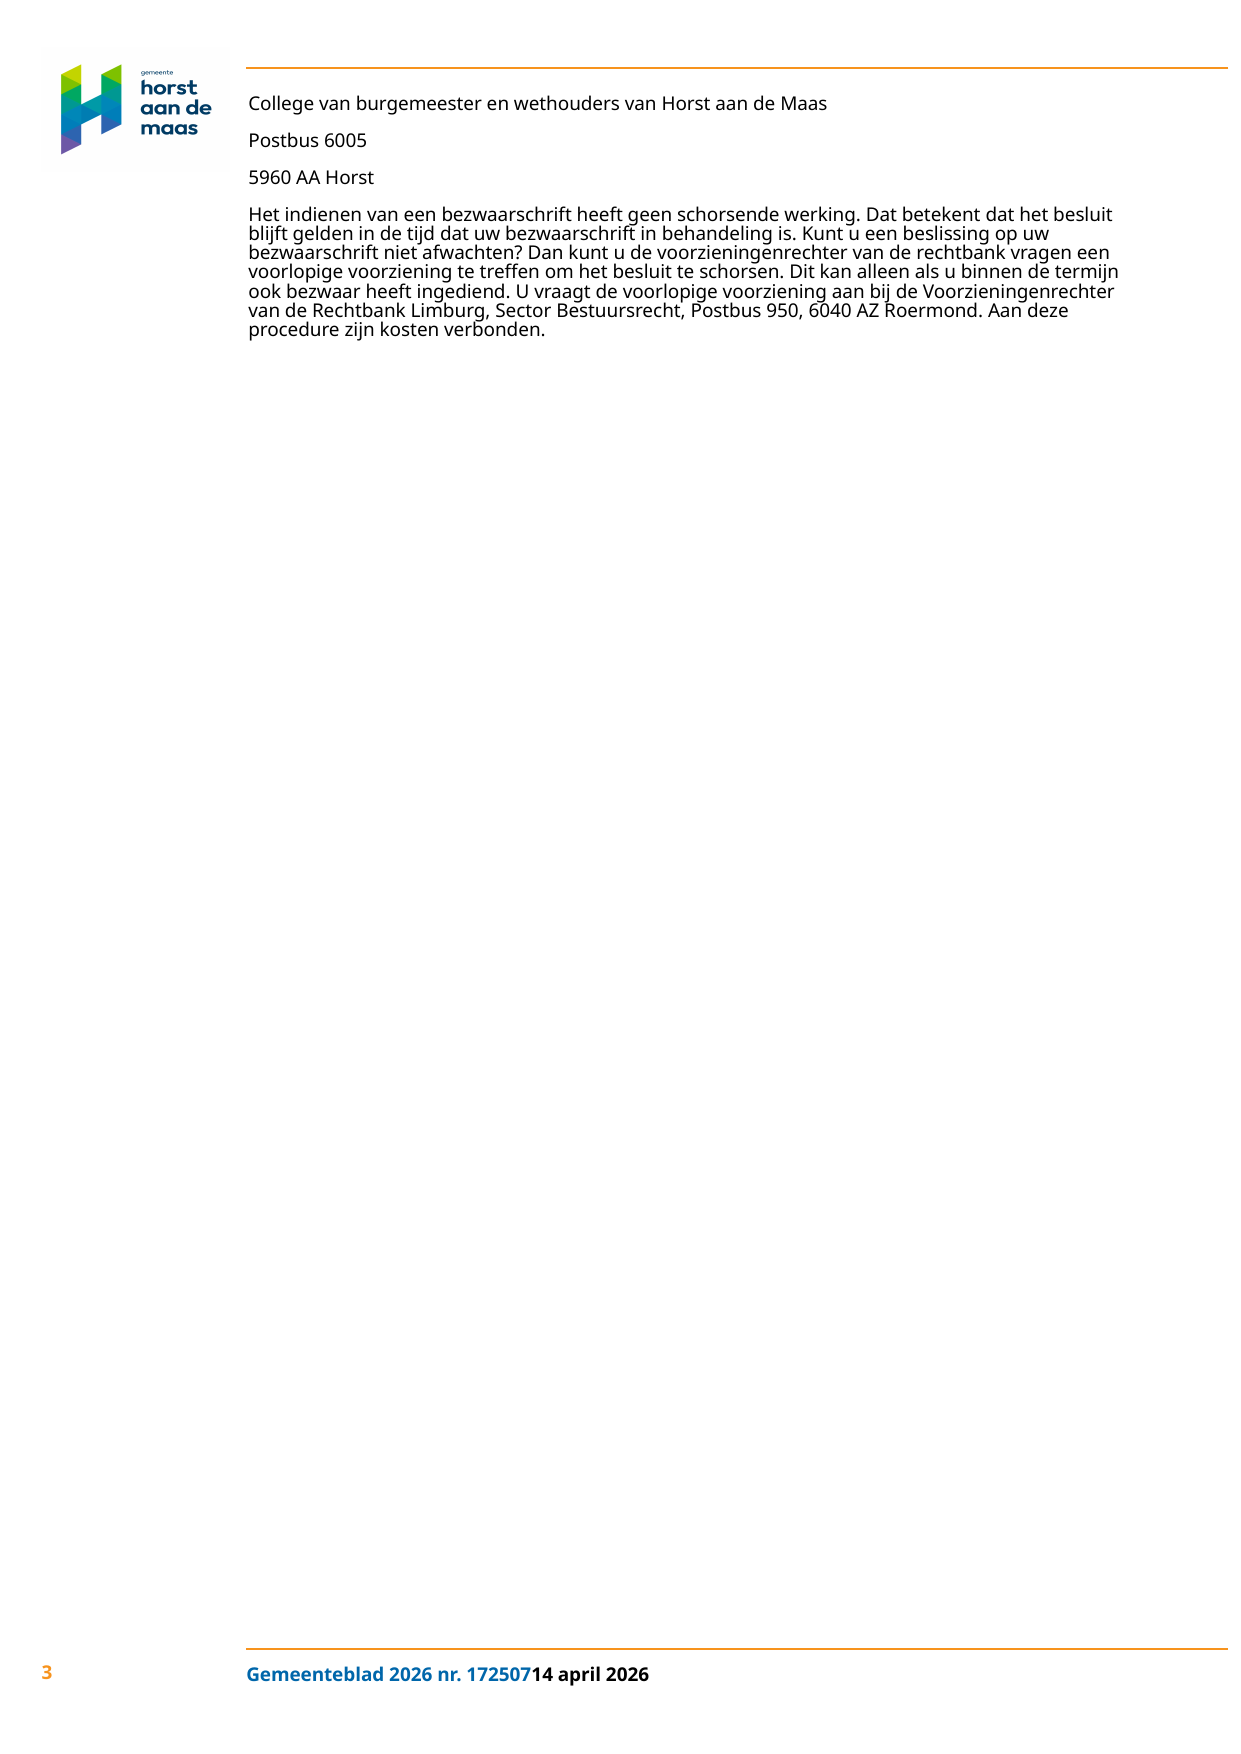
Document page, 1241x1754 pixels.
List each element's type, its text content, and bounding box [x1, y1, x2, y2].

text 5960 AA Horst [248, 169, 1152, 188]
picture [41, 47, 231, 172]
text Postbus 6005 [248, 132, 1152, 151]
text College van burgemeester en wethouders van Horst aan de Maas [248, 95, 1152, 114]
text Het indienen van een bezwaarschrift heeft geen schorsende werking. Dat betekent dat het besluit blijft gelden in de tijd dat uw bezwaarschrift in behandeling is. Kunt u een beslissing op uw bezwaarschrift niet afwachten? Dan kunt u de voorzieningenrechter van de rechtbank vragen een voorlopige voorziening te treffen om het besluit te schorsen. Dit kan alleen als u binnen de termijn ook bezwaar heeft ingediend. U vraagt de voorlopige voorziening aan bij de Voorzieningenrechter van de Rechtbank Limburg, Sector Bestuursrecht, Postbus 950, 6040 AZ Roermond. Aan deze procedure zijn kosten verbonden. [248, 206, 1152, 341]
